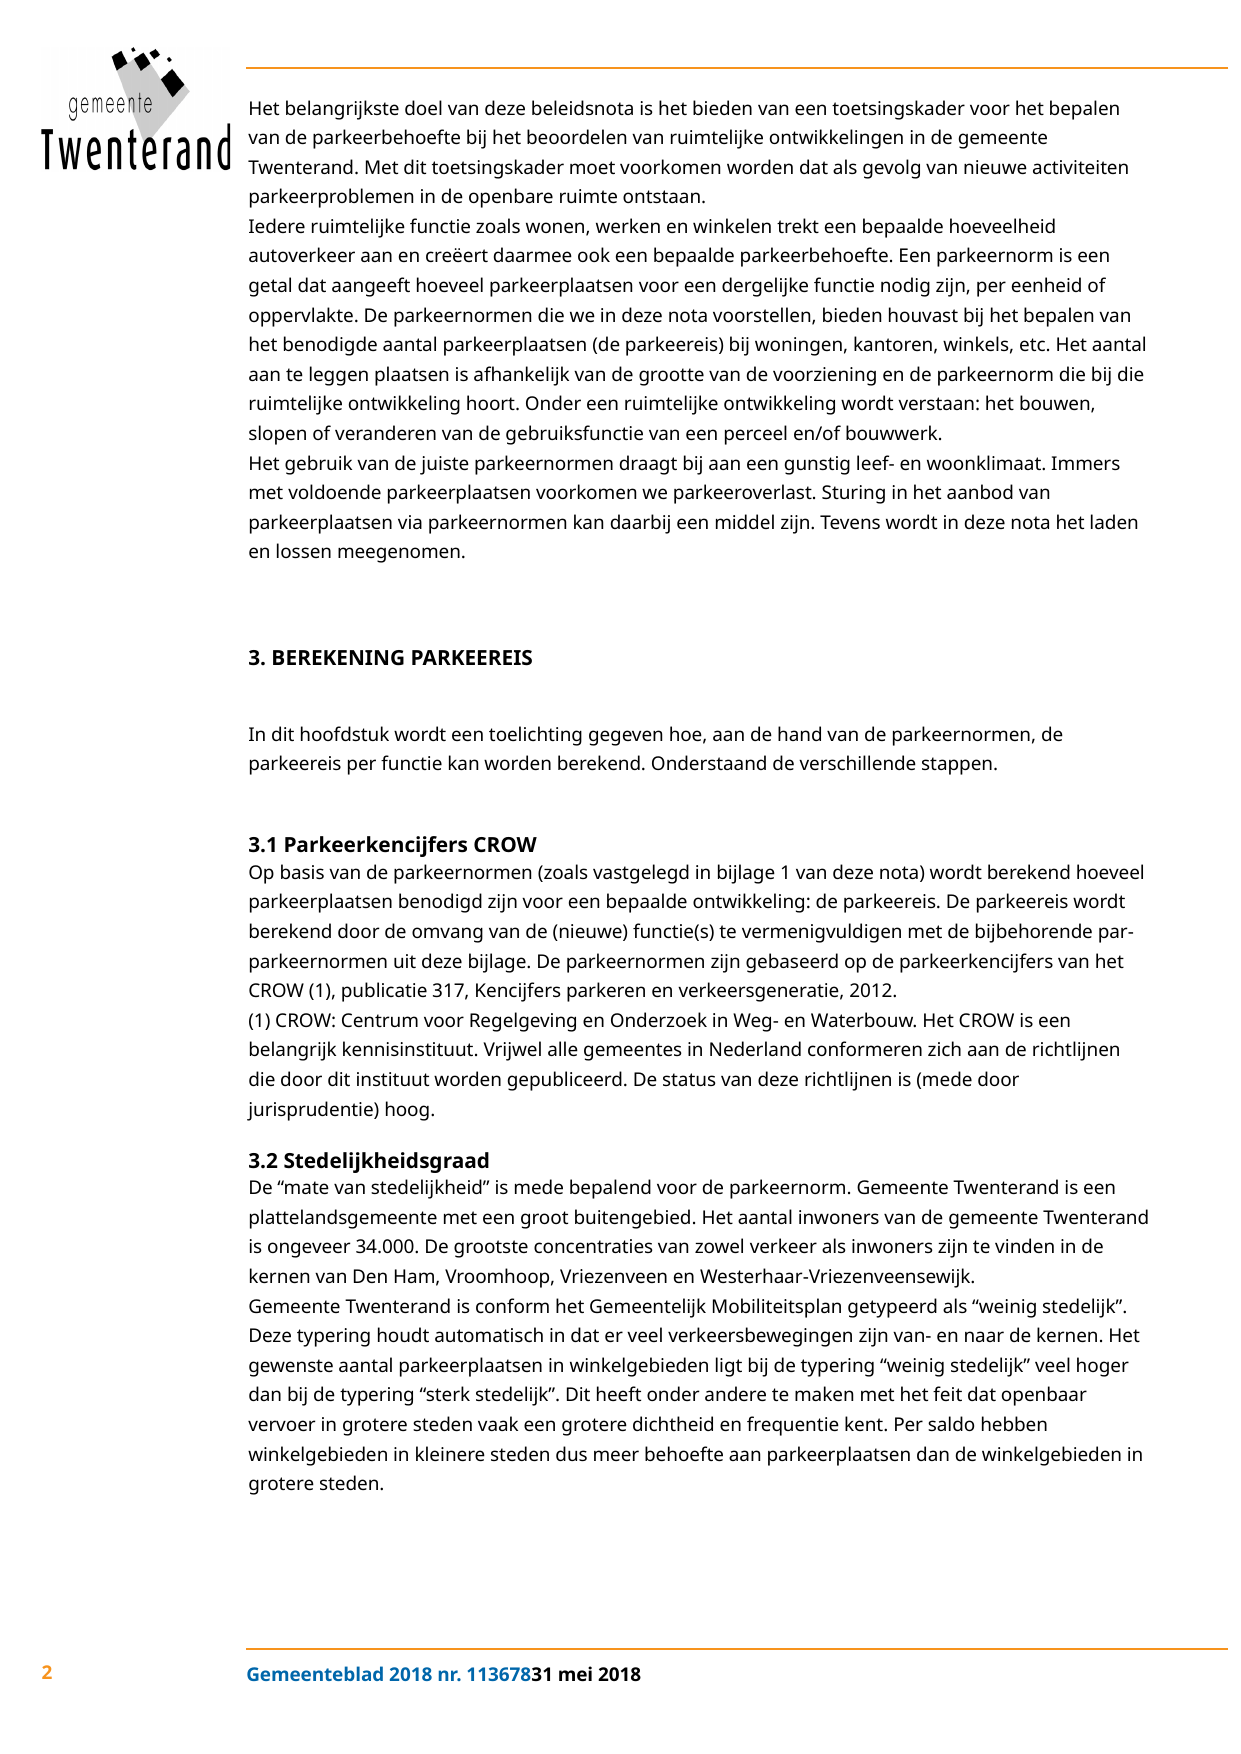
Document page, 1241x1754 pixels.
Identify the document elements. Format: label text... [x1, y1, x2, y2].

text Iedere ruimtelijke functie zoals wonen, werken en winkelen trekt een bepaalde hoeveelheid autoverkeer aan en creëert daarmee ook een bepaalde parkeerbehoefte. Een parkeernorm is een getal dat aangeeft hoeveel parkeerplaatsen voor een dergelijke functie nodig zijn, per eenheid of oppervlakte. De parkeernormen die we in deze nota voorstellen, bieden houvast bij het bepalen van het benodigde aantal parkeerplaatsen (de parkeereis) bij woningen, kantoren, winkels, etc. Het aantal aan te leggen plaatsen is afhankelijk van de grootte van de voorziening en de parkeernorm die bij die ruimtelijke ontwikkeling hoort. Onder een ruimtelijke ontwikkeling wordt verstaan: het bouwen, slopen of veranderen van de gebruiksfunctie van een perceel en/of bouwwerk. [248, 213, 1152, 446]
text 3.2 Stedelijkheidsgraad [248, 1146, 1152, 1174]
text De “mate van stedelijkheid” is mede bepalend voor de parkeernorm. Gemeente Twenterand is een plattelandsgemeente met een groot buitengebied. Het aantal inwoners van de gemeente Twenterand is ongeveer 34.000. De grootste concentraties van zowel verkeer als inwoners zijn te vinden in de kernen van Den Ham, Vroomhoop, Vriezenveen en Westerhaar-Vriezenveensewijk. [248, 1174, 1152, 1289]
text Het gebruik van de juiste parkeernormen draagt bij aan een gunstig leef- en woonklimaat. Immers met voldoende parkeerplaatsen voorkomen we parkeeroverlast. Sturing in het aanbod van parkeerplaatsen via parkeernormen kan daarbij een middel zijn. Tevens wordt in deze nota het laden en lossen meegenomen. [248, 450, 1152, 564]
picture [41, 47, 231, 172]
text 3. BEREKENING PARKEEREIS [248, 643, 1152, 672]
text In dit hoofdstuk wordt een toelichting gegeven hoe, aan de hand van de parkeernormen, de parkeereis per functie kan worden berekend. Onderstaand de verschillende stappen. [248, 721, 1152, 776]
text Op basis van de parkeernormen (zoals vastgelegd in bijlage 1 van deze nota) wordt berekend hoeveel parkeerplaatsen benodigd zijn voor een bepaalde ontwikkeling: de parkeereis. De parkeereis wordt berekend door de omvang van de (nieuwe) functie(s) te vermenigvuldigen met de bijbehorende par- parkeernormen uit deze bijlage. De parkeernormen zijn gebaseerd op de parkeerkencijfers van het CROW (1), publicatie 317, Kencijfers parkeren en verkeersgeneratie, 2012. [248, 859, 1152, 1003]
text Gemeente Twenterand is conform het Gemeentelijk Mobiliteitsplan getypeerd als “weinig stedelijk”. Deze typering houdt automatisch in dat er veel verkeersbewegingen zijn van- en naar de kernen. Het gewenste aantal parkeerplaatsen in winkelgebieden ligt bij de typering “weinig stedelijk” veel hoger dan bij de typering “sterk stedelijk”. Dit heeft onder andere te maken met het feit dat openbaar vervoer in grotere steden vaak een grotere dichtheid en frequentie kent. Per saldo hebben winkelgebieden in kleinere steden dus meer behoefte aan parkeerplaatsen dan de winkelgebieden in grotere steden. [248, 1293, 1152, 1496]
text 3.1 Parkeerkencijfers CROW [248, 831, 1152, 859]
text Het belangrijkste doel van deze beleidsnota is het bieden van een toetsingskader voor het bepalen van de parkeerbehoefte bij het beoordelen van ruimtelijke ontwikkelingen in de gemeente Twenterand. Met dit toetsingskader moet voorkomen worden dat als gevolg van nieuwe activiteiten parkeerproblemen in de openbare ruimte ontstaan. [248, 95, 1152, 209]
text (1) CROW: Centrum voor Regelgeving en Onderzoek in Weg- en Waterbouw. Het CROW is een belangrijk kennisinstituut. Vrijwel alle gemeentes in Nederland conformeren zich aan de richtlijnen die door dit instituut worden gepubliceerd. De status van deze richtlijnen is (mede door jurisprudentie) hoog. [248, 1007, 1152, 1121]
